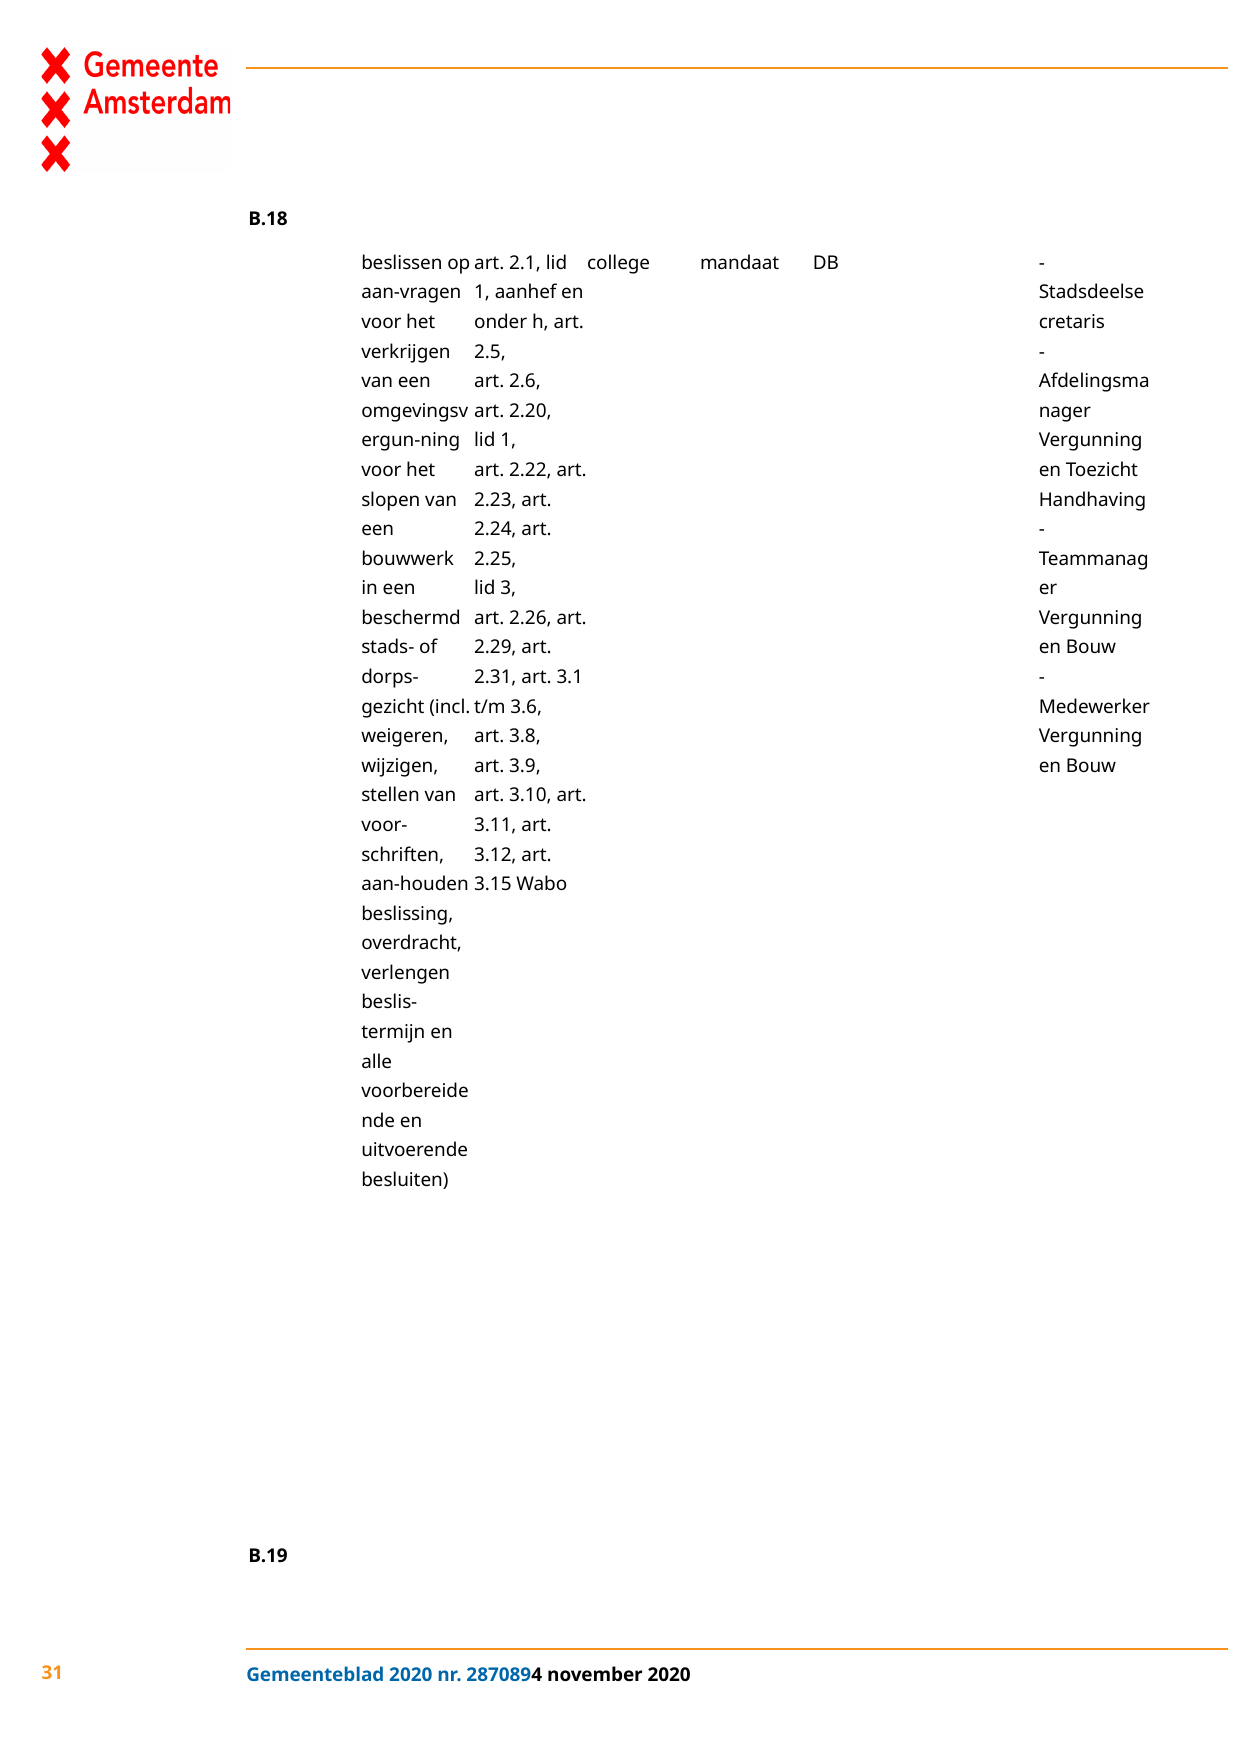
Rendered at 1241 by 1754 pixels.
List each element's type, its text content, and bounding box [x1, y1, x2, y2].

table_cell [361, 1449, 474, 1475]
table_cell [361, 1475, 474, 1501]
table_cell [474, 1475, 587, 1501]
table_cell [700, 1501, 813, 1526]
table_cell [474, 224, 587, 249]
table_cell [700, 1269, 813, 1295]
table_cell [926, 95, 1038, 146]
table_cell [700, 1475, 813, 1501]
table_cell [361, 121, 474, 146]
table_cell [474, 1424, 587, 1449]
table_cell [700, 1578, 813, 1604]
table_cell [700, 224, 813, 249]
table_cell [587, 1501, 700, 1526]
table_cell [813, 95, 926, 121]
table_cell [1039, 1552, 1152, 1578]
table_cell [361, 95, 474, 121]
table_cell [813, 1501, 926, 1526]
table_cell [700, 95, 813, 121]
table_cell [361, 1346, 474, 1372]
table_cell [700, 1424, 813, 1449]
table_cell [700, 1526, 813, 1552]
table_cell [813, 121, 926, 146]
table_cell - Stadsdeelsecretaris - Afdelingsmanager Vergunningen Toezicht Handhaving -Teammanager Vergunningen Bouw - Medewerker Vergunningen Bouw [1039, 249, 1152, 1372]
table_cell [1039, 172, 1152, 198]
table_cell [361, 1192, 474, 1218]
table_cell DB [813, 249, 926, 1192]
table_cell [813, 1218, 926, 1243]
table_cell [587, 1321, 700, 1346]
table_cell [700, 172, 813, 198]
table_cell [700, 1346, 813, 1372]
table_cell [587, 224, 700, 249]
table_cell [474, 172, 587, 198]
table_cell [587, 1449, 700, 1475]
table_cell [700, 1244, 813, 1269]
table_cell [361, 224, 474, 249]
table_cell [1039, 224, 1152, 249]
table_cell [700, 1295, 813, 1321]
table_cell [587, 1218, 700, 1243]
table_cell [248, 95, 361, 146]
table_cell [700, 1372, 813, 1398]
table_cell [361, 1424, 474, 1449]
table_cell [1039, 1578, 1152, 1604]
table_cell [813, 1526, 926, 1552]
table_cell [813, 1192, 926, 1218]
table_cell [361, 172, 474, 198]
table_cell [813, 224, 926, 249]
table_cell [474, 1552, 587, 1578]
table_cell [587, 121, 700, 146]
table_cell [700, 1398, 813, 1423]
table_cell [361, 1321, 474, 1346]
table_cell [1039, 1475, 1152, 1501]
table_cell [700, 1192, 813, 1218]
table_cell [587, 95, 700, 121]
table_cell [1039, 146, 1152, 172]
table_cell [587, 198, 700, 223]
table_cell [700, 198, 813, 223]
table_cell college [587, 249, 700, 1192]
table_cell [587, 1346, 700, 1372]
table_cell [474, 1501, 587, 1526]
table_cell [587, 1244, 700, 1269]
table_cell [813, 1321, 926, 1346]
table_cell [587, 1552, 700, 1578]
table_cell [813, 1475, 926, 1501]
table_cell [813, 146, 926, 172]
table_cell [1039, 1526, 1152, 1552]
table_cell [587, 1192, 700, 1218]
table_cell [700, 1552, 813, 1578]
table_cell [587, 1526, 700, 1552]
table_cell [813, 1244, 926, 1269]
table_cell [587, 1398, 700, 1423]
table_cell [1039, 1424, 1152, 1449]
table_cell [813, 1269, 926, 1295]
table_cell [474, 1578, 587, 1604]
table_cell [587, 1295, 700, 1321]
table_cell [700, 146, 813, 172]
table_cell [474, 198, 587, 223]
table_cell [361, 1295, 474, 1321]
table_cell [700, 1218, 813, 1243]
table_cell [474, 1449, 587, 1475]
table_cell [361, 1398, 474, 1423]
table_cell [1039, 95, 1152, 121]
table_cell [587, 1269, 700, 1295]
table_cell beslissen op aan-vragen voor het verkrijgen van een omgevingsvergun-ning voor het slopen van een bouwwerk in een beschermd stads- of dorps-gezicht (incl. weigeren, wijzigen, stellen van voor-schriften, aan-houden beslissing, overdracht, verlengen beslis-termijn en alle voorbereidende en uitvoerende besluiten) [361, 249, 474, 1192]
table_cell [813, 172, 926, 198]
table_cell art. 2.1, lid 1, aanhef en onder h, art. 2.5, art. 2.6, art. 2.20, lid 1, art. 2.22, art. 2.23, art. 2.24, art. 2.25, lid 3, art. 2.26, art. 2.29, art. 2.31, art. 3.1 t/m 3.6, art. 3.8, art. 3.9, art. 3.10, art. 3.11, art. 3.12, art. 3.15 Wabo [474, 249, 587, 1423]
table_cell [474, 95, 587, 146]
table_cell [587, 1372, 700, 1398]
table_cell [1039, 198, 1152, 223]
picture [41, 47, 231, 172]
table_cell [926, 146, 1038, 1423]
table_cell B.18 [248, 146, 361, 1423]
table_cell [1039, 1449, 1152, 1475]
table_cell [700, 121, 813, 146]
table_cell [813, 198, 926, 223]
table_cell B.19 [248, 1424, 361, 1604]
table_cell [361, 1526, 474, 1552]
table_cell [361, 198, 474, 223]
table_cell [1039, 1398, 1152, 1423]
table_cell [361, 1372, 474, 1398]
table_cell [361, 1218, 474, 1243]
table_cell [926, 1424, 1038, 1604]
table_cell [813, 1552, 926, 1578]
table_cell [361, 1501, 474, 1526]
table_cell [700, 1449, 813, 1475]
table_cell [1039, 121, 1152, 146]
table_cell [813, 1346, 926, 1372]
table_cell [813, 1449, 926, 1475]
table_cell [700, 1321, 813, 1346]
table_cell [361, 1269, 474, 1295]
table_cell [1039, 1372, 1152, 1398]
table_cell [361, 146, 474, 172]
table_cell [813, 1295, 926, 1321]
table_cell [474, 1526, 587, 1552]
table_cell [813, 1578, 926, 1604]
table_cell [813, 1398, 926, 1423]
table_cell [361, 1552, 474, 1578]
table_cell [813, 1372, 926, 1398]
table_cell [587, 1424, 700, 1449]
table_cell [474, 146, 587, 172]
table_cell mandaat [700, 249, 813, 1192]
table_cell [587, 1578, 700, 1604]
table_cell [587, 1475, 700, 1501]
table_cell [587, 146, 700, 172]
table_cell [813, 1424, 926, 1449]
table_cell [361, 1244, 474, 1269]
table_cell [361, 1578, 474, 1604]
table_cell [587, 172, 700, 198]
table_cell [1039, 1501, 1152, 1526]
